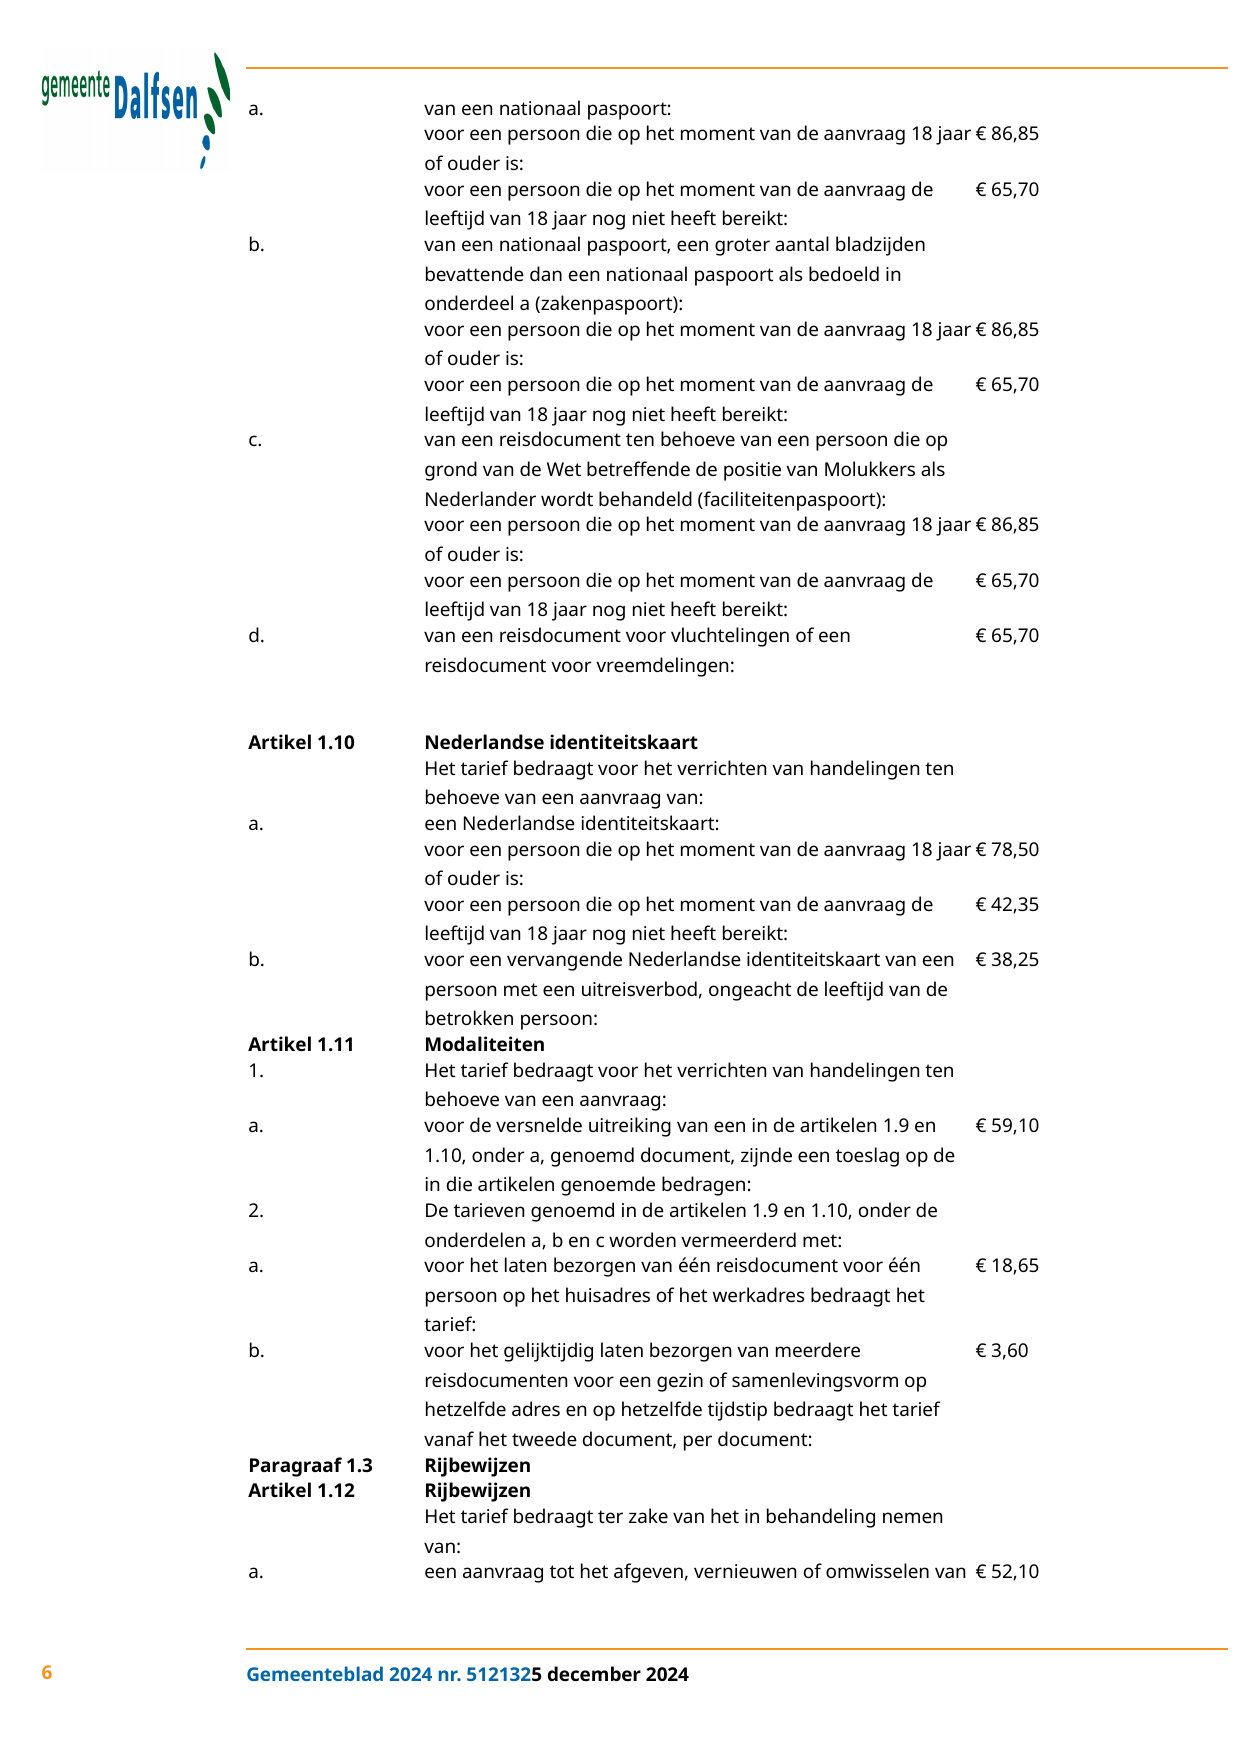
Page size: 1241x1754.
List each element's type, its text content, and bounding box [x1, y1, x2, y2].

table_cell van een reisdocument ten behoeve van een persoon die op grond van de Wet betreffende de positie van Molukkers als Nederlander wordt behandeld (faciliteitenpaspoort): [424, 427, 975, 512]
table_cell € 65,70 [975, 622, 1152, 677]
table_cell € 86,85 [975, 316, 1152, 371]
table_cell een Nederlandse identiteitskaart: [424, 810, 975, 836]
table_cell [975, 1452, 1152, 1478]
table_cell voor een persoon die op het moment van de aanvraag de leeftijd van 18 jaar nog niet heeft bereikt: [424, 891, 975, 946]
table_cell Het tarief bedraagt voor het verrichten van handelingen ten behoeve van een aanvraag: [424, 1057, 975, 1112]
table_cell Artikel 1.10 [248, 729, 424, 755]
table_cell [248, 836, 424, 891]
table_cell [975, 678, 1152, 703]
table_cell [248, 512, 424, 567]
table_cell van een nationaal paspoort, een groter aantal bladzijden bevattende dan een nationaal paspoort als bedoeld in onderdeel a (zakenpaspoort): [424, 231, 975, 316]
table_cell [975, 1197, 1152, 1252]
table_cell [248, 371, 424, 427]
table_cell Paragraaf 1.3 [248, 1452, 424, 1478]
table_cell € 65,70 [975, 567, 1152, 622]
table_cell [248, 567, 424, 622]
table_cell Nederlandse identiteitskaart [424, 729, 975, 755]
table_cell € 86,85 [975, 512, 1152, 567]
table_cell a. [248, 95, 424, 121]
table_cell een aanvraag tot het afgeven, vernieuwen of omwisselen van [424, 1559, 975, 1584]
table_cell [975, 1503, 1152, 1559]
table_cell voor een persoon die op het moment van de aanvraag de leeftijd van 18 jaar nog niet heeft bereikt: [424, 567, 975, 622]
table_cell € 65,70 [975, 371, 1152, 427]
table_cell a. [248, 1112, 424, 1197]
table_cell [248, 176, 424, 231]
table_cell voor een persoon die op het moment van de aanvraag 18 jaar of ouder is: [424, 316, 975, 371]
table_cell [975, 427, 1152, 512]
table_cell voor een persoon die op het moment van de aanvraag 18 jaar of ouder is: [424, 121, 975, 176]
table_cell [248, 703, 424, 729]
table_cell b. [248, 946, 424, 1031]
table_cell voor een persoon die op het moment van de aanvraag 18 jaar of ouder is: [424, 836, 975, 891]
table_cell [975, 1031, 1152, 1057]
table_cell [975, 703, 1152, 729]
table_cell c. [248, 427, 424, 512]
table_cell a. [248, 1559, 424, 1584]
picture [41, 47, 231, 172]
table_cell € 86,85 [975, 121, 1152, 176]
table_cell a. [248, 810, 424, 836]
table_cell € 78,50 [975, 836, 1152, 891]
table_cell voor een persoon die op het moment van de aanvraag de leeftijd van 18 jaar nog niet heeft bereikt: [424, 371, 975, 427]
table_cell € 52,10 [975, 1559, 1152, 1584]
table_cell [248, 755, 424, 810]
table_cell [248, 1503, 424, 1559]
table_cell 1. [248, 1057, 424, 1112]
table_cell Het tarief bedraagt voor het verrichten van handelingen ten behoeve van een aanvraag van: [424, 755, 975, 810]
table_cell voor de versnelde uitreiking van een in de artikelen 1.9 en 1.10, onder a, genoemd document, zijnde een toeslag op de in die artikelen genoemde bedragen: [424, 1112, 975, 1197]
table_cell Rijbewijzen [424, 1452, 975, 1478]
table_cell € 3,60 [975, 1338, 1152, 1452]
table_cell € 38,25 [975, 946, 1152, 1031]
table_cell voor een vervangende Nederlandse identiteitskaart van een persoon met een uitreisverbod, ongeacht de leeftijd van de betrokken persoon: [424, 946, 975, 1031]
table_cell € 18,65 [975, 1253, 1152, 1337]
table_cell [424, 703, 975, 729]
table_cell [975, 729, 1152, 755]
table_cell Modaliteiten [424, 1031, 975, 1057]
table_cell a. [248, 1253, 424, 1337]
table_cell 2. [248, 1197, 424, 1252]
table_cell b. [248, 231, 424, 316]
table_cell van een reisdocument voor vluchtelingen of een reisdocument voor vreemdelingen: [424, 622, 975, 677]
table_cell De tarieven genoemd in de artikelen 1.9 en 1.10, onder de onderdelen a, b en c worden vermeerderd met: [424, 1197, 975, 1252]
table_cell voor een persoon die op het moment van de aanvraag 18 jaar of ouder is: [424, 512, 975, 567]
table_cell € 65,70 [975, 176, 1152, 231]
table_cell [975, 95, 1152, 121]
table_cell Artikel 1.11 [248, 1031, 424, 1057]
table_cell [975, 1057, 1152, 1112]
table_cell [248, 121, 424, 176]
table_cell Artikel 1.12 [248, 1478, 424, 1503]
table_cell [248, 891, 424, 946]
table_cell voor het gelijktijdig laten bezorgen van meerdere reisdocumenten voor een gezin of samenlevingsvorm op hetzelfde adres en op hetzelfde tijdstip bedraagt het tarief vanaf het tweede document, per document: [424, 1338, 975, 1452]
table_cell voor een persoon die op het moment van de aanvraag de leeftijd van 18 jaar nog niet heeft bereikt: [424, 176, 975, 231]
table_cell [975, 231, 1152, 316]
table_cell [424, 678, 975, 703]
table_cell Het tarief bedraagt ter zake van het in behandeling nemen van: [424, 1503, 975, 1559]
table_cell [975, 810, 1152, 836]
table_cell [248, 678, 424, 703]
table_cell [975, 755, 1152, 810]
table_cell d. [248, 622, 424, 677]
table_cell b. [248, 1338, 424, 1452]
table_cell € 42,35 [975, 891, 1152, 946]
table_cell voor het laten bezorgen van één reisdocument voor één persoon op het huisadres of het werkadres bedraagt het tarief: [424, 1253, 975, 1337]
table_cell € 59,10 [975, 1112, 1152, 1197]
table_cell [248, 316, 424, 371]
table_cell van een nationaal paspoort: [424, 95, 975, 121]
table_cell Rijbewijzen [424, 1478, 975, 1503]
table_cell [975, 1478, 1152, 1503]
